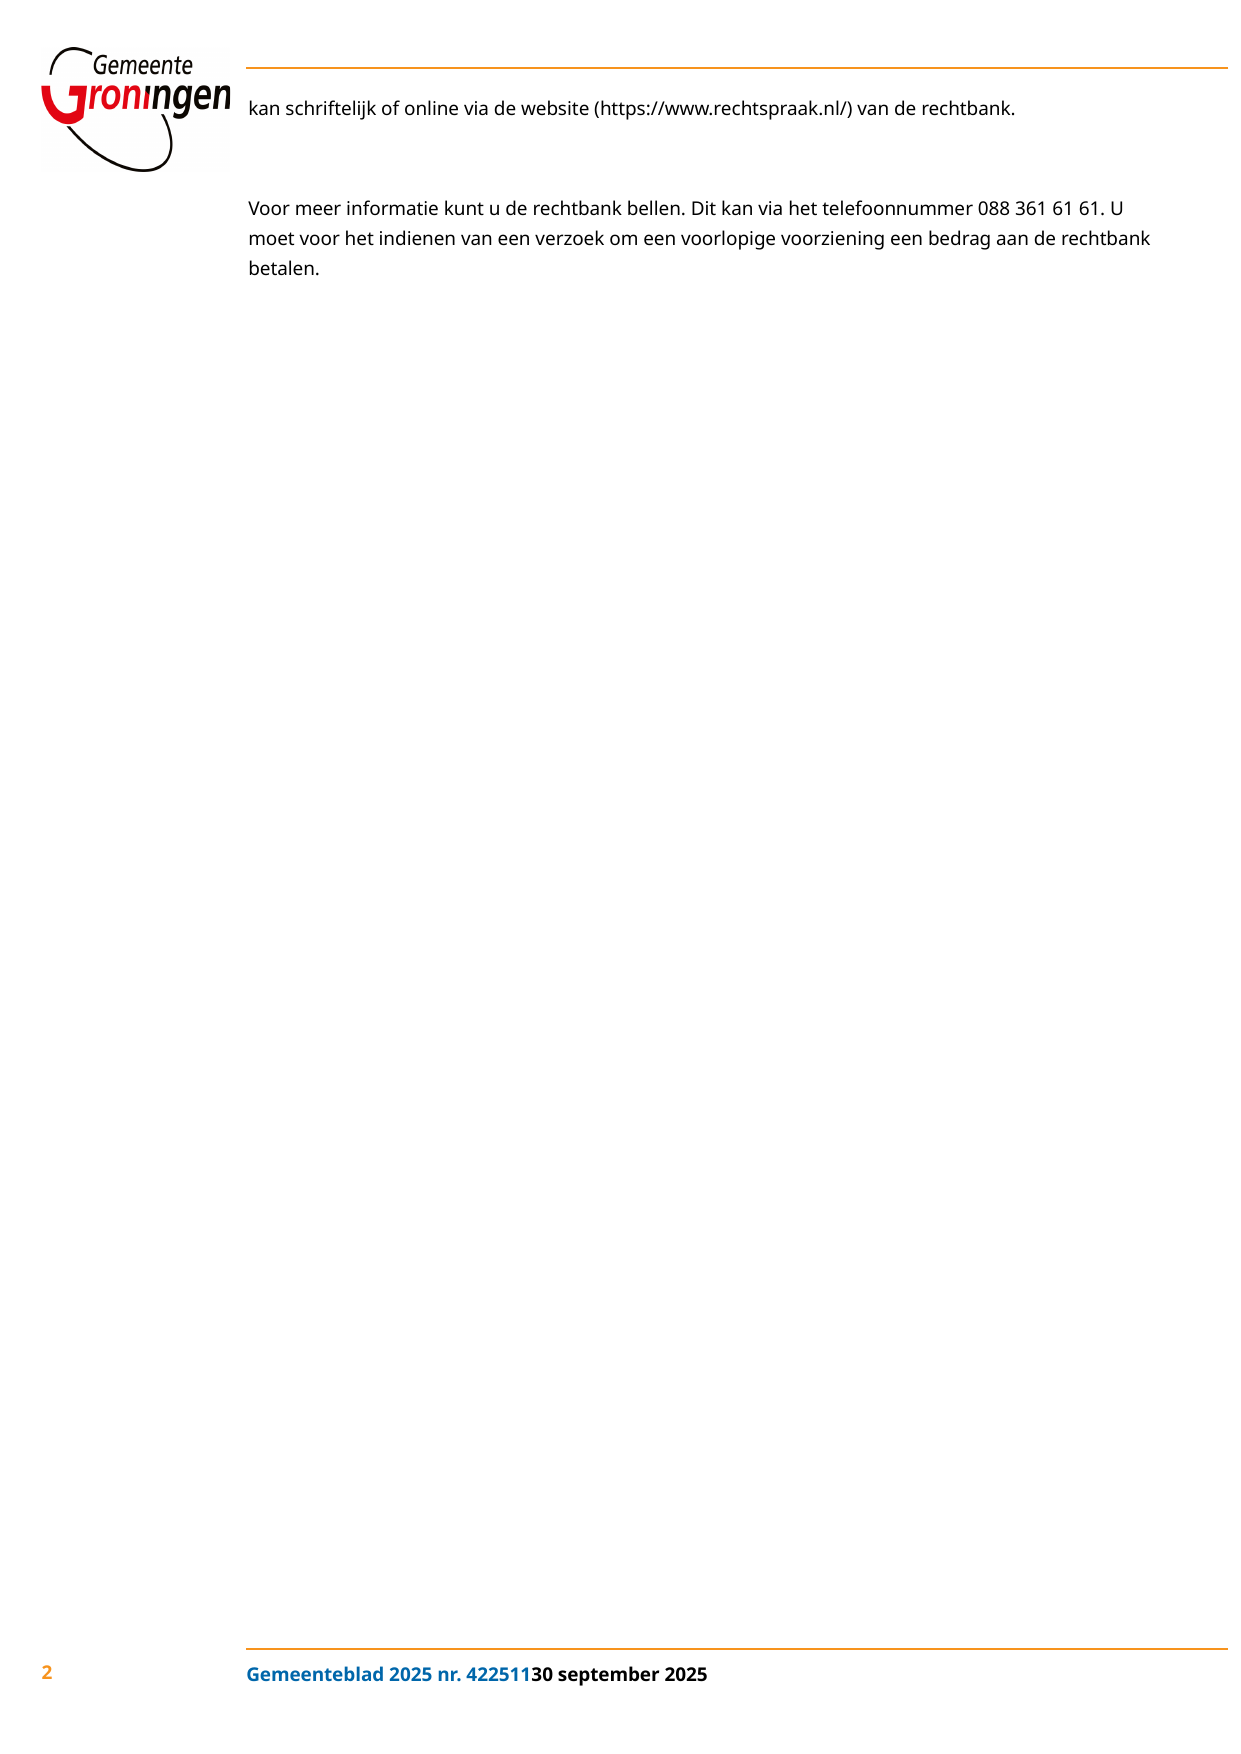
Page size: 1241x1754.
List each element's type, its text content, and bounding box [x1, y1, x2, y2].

text Voor meer informatie kunt u de rechtbank bellen. Dit kan via het telefoonnummer 088 361 61 61. U moet voor het indienen van een verzoek om een voorlopige voorziening een bedrag aan de rechtbank betalen. [248, 196, 1152, 281]
picture [41, 47, 231, 172]
text kan schriftelijk of online via de website (https://www.rechtspraak.nl/) van de rechtbank. [248, 95, 1152, 121]
